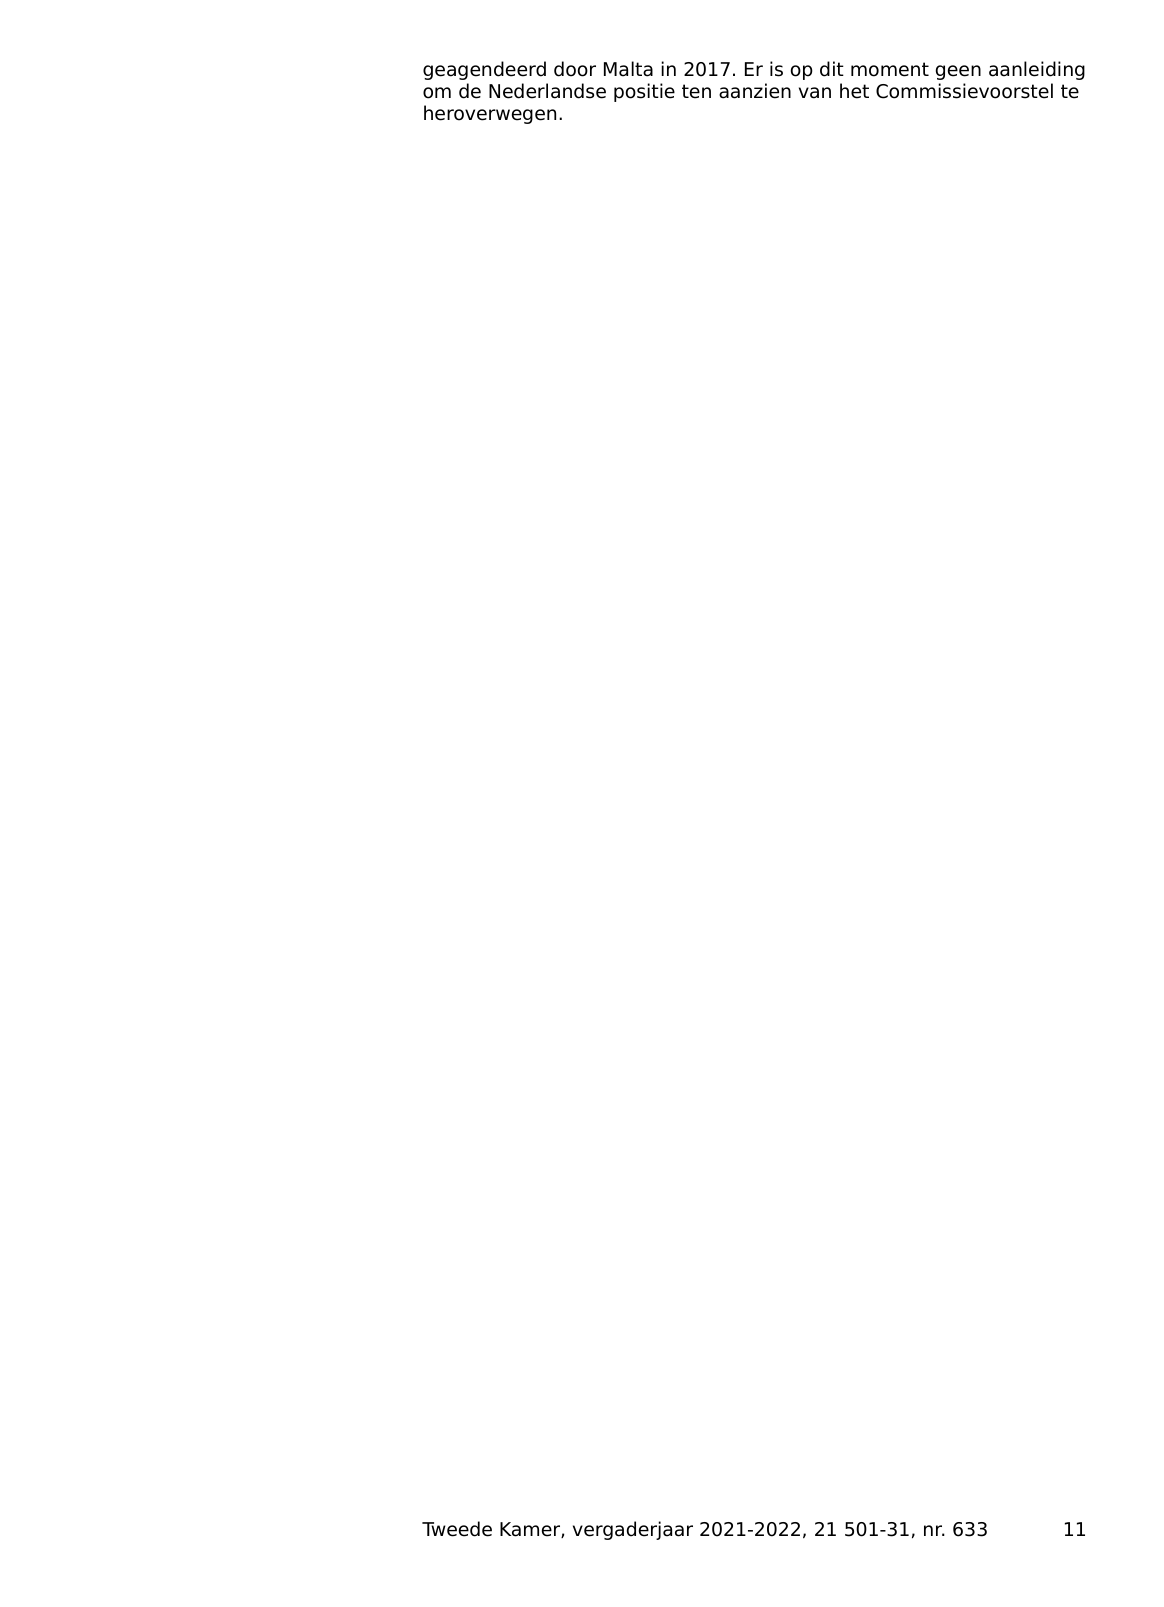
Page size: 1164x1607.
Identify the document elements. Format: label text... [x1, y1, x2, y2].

text geagendeerd door Malta in 2017. Er is op dit moment geen aanleiding om de Nederlandse positie ten aanzien van het Commissievoorstel te heroverwegen. [422, 59, 1087, 125]
